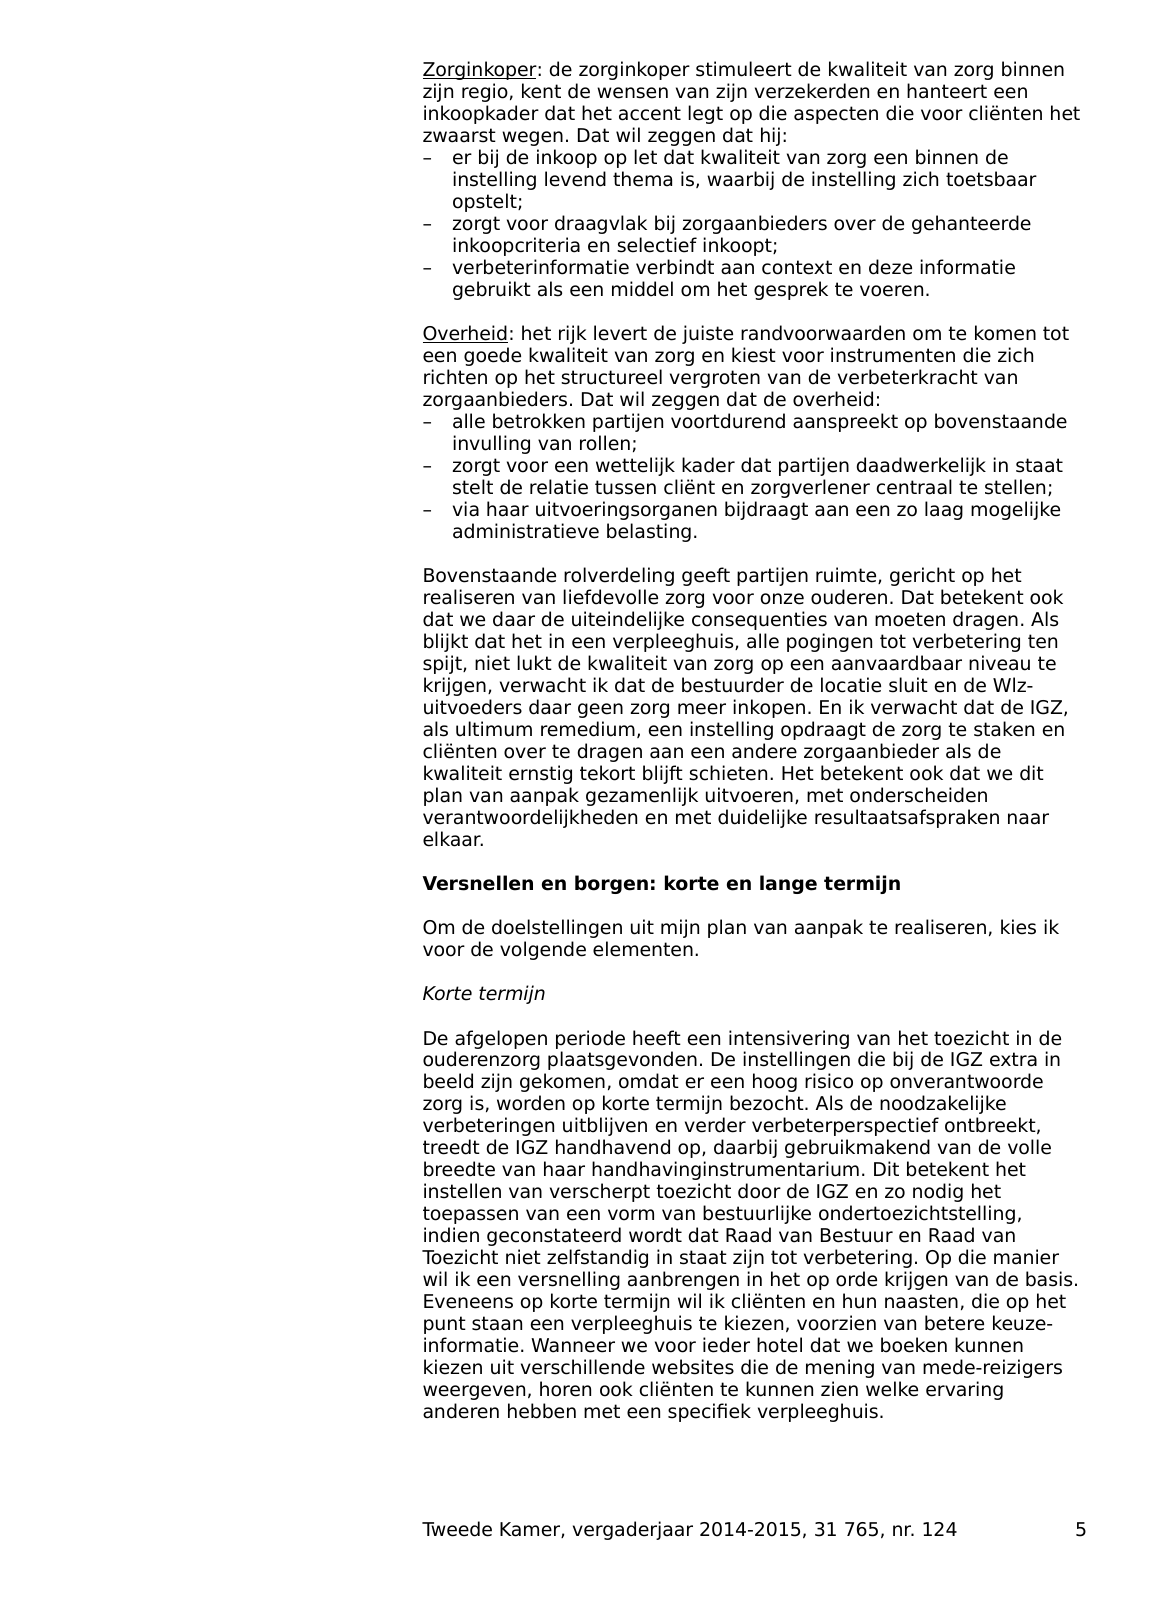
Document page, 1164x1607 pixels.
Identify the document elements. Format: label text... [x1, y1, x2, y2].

text – via haar uitvoeringsorganen bijdraagt aan een zo laag mogelijke administratieve belasting. [422, 499, 1087, 543]
text – alle betrokken partijen voortdurend aanspreekt op bovenstaande invulling van rollen; [422, 411, 1087, 455]
text Bovenstaande rolverdeling geeft partijen ruimte, gericht op het realiseren van liefdevolle zorg voor onze ouderen. Dat betekent ook dat we daar de uiteindelijke consequenties van moeten dragen. Als blijkt dat het in een verpleeghuis, alle pogingen tot verbetering ten spijt, niet lukt de kwaliteit van zorg op een aanvaardbaar niveau te krijgen, verwacht ik dat de bestuurder de locatie sluit en de Wlz-uitvoeders daar geen zorg meer inkopen. En ik verwacht dat de IGZ, als ultimum remedium, een instelling opdraagt de zorg te staken en cliënten over te dragen aan een andere zorgaanbieder als de kwaliteit ernstig tekort blijft schieten. Het betekent ook dat we dit plan van aanpak gezamenlijk uitvoeren, met onderscheiden verantwoordelijkheden en met duidelijke resultaatsafspraken naar elkaar. [422, 565, 1087, 851]
subtitle Versnellen en borgen: korte en lange termijn [422, 873, 1087, 895]
text – zorgt voor een wettelijk kader dat partijen daadwerkelijk in staat stelt de relatie tussen cliënt en zorgverlener centraal te stellen; [422, 455, 1087, 499]
text Om de doelstellingen uit mijn plan van aanpak te realiseren, kies ik voor de volgende elementen. [422, 917, 1087, 961]
subtitle Korte termijn [422, 983, 1087, 1005]
text Overheid: het rijk levert de juiste randvoorwaarden om te komen tot een goede kwaliteit van zorg en kiest voor instrumenten die zich richten op het structureel vergroten van de verbeterkracht van zorgaanbieders. Dat wil zeggen dat de overheid: [422, 323, 1087, 411]
text Zorginkoper: de zorginkoper stimuleert de kwaliteit van zorg binnen zijn regio, kent de wensen van zijn verzekerden en hanteert een inkoopkader dat het accent legt op die aspecten die voor cliënten het zwaarst wegen. Dat wil zeggen dat hij: [422, 59, 1087, 147]
text De afgelopen periode heeft een intensivering van het toezicht in de ouderenzorg plaatsgevonden. De instellingen die bij de IGZ extra in beeld zijn gekomen, omdat er een hoog risico op onverantwoorde zorg is, worden op korte termijn bezocht. Als de noodzakelijke verbeteringen uitblijven en verder verbeterperspectief ontbreekt, treedt de IGZ handhavend op, daarbij gebruikmakend van de volle breedte van haar handhavinginstrumentarium. Dit betekent het instellen van verscherpt toezicht door de IGZ en zo nodig het toepassen van een vorm van bestuurlijke ondertoezichtstelling, indien geconstateerd wordt dat Raad van Bestuur en Raad van Toezicht niet zelfstandig in staat zijn tot verbetering. Op die manier wil ik een versnelling aanbrengen in het op orde krijgen van de basis. Eveneens op korte termijn wil ik cliënten en hun naasten, die op het punt staan een verpleeghuis te kiezen, voorzien van betere keuze-informatie. Wanneer we voor ieder hotel dat we boeken kunnen kiezen uit verschillende websites die de mening van mede-reizigers weergeven, horen ook cliënten te kunnen zien welke ervaring anderen hebben met een specifiek verpleeghuis. [422, 1027, 1087, 1423]
text – zorgt voor draagvlak bij zorgaanbieders over de gehanteerde inkoopcriteria en selectief inkoopt; [422, 213, 1087, 257]
text – verbeterinformatie verbindt aan context en deze informatie gebruikt als een middel om het gesprek te voeren. [422, 257, 1087, 301]
text – er bij de inkoop op let dat kwaliteit van zorg een binnen de instelling levend thema is, waarbij de instelling zich toetsbaar opstelt; [422, 147, 1087, 213]
